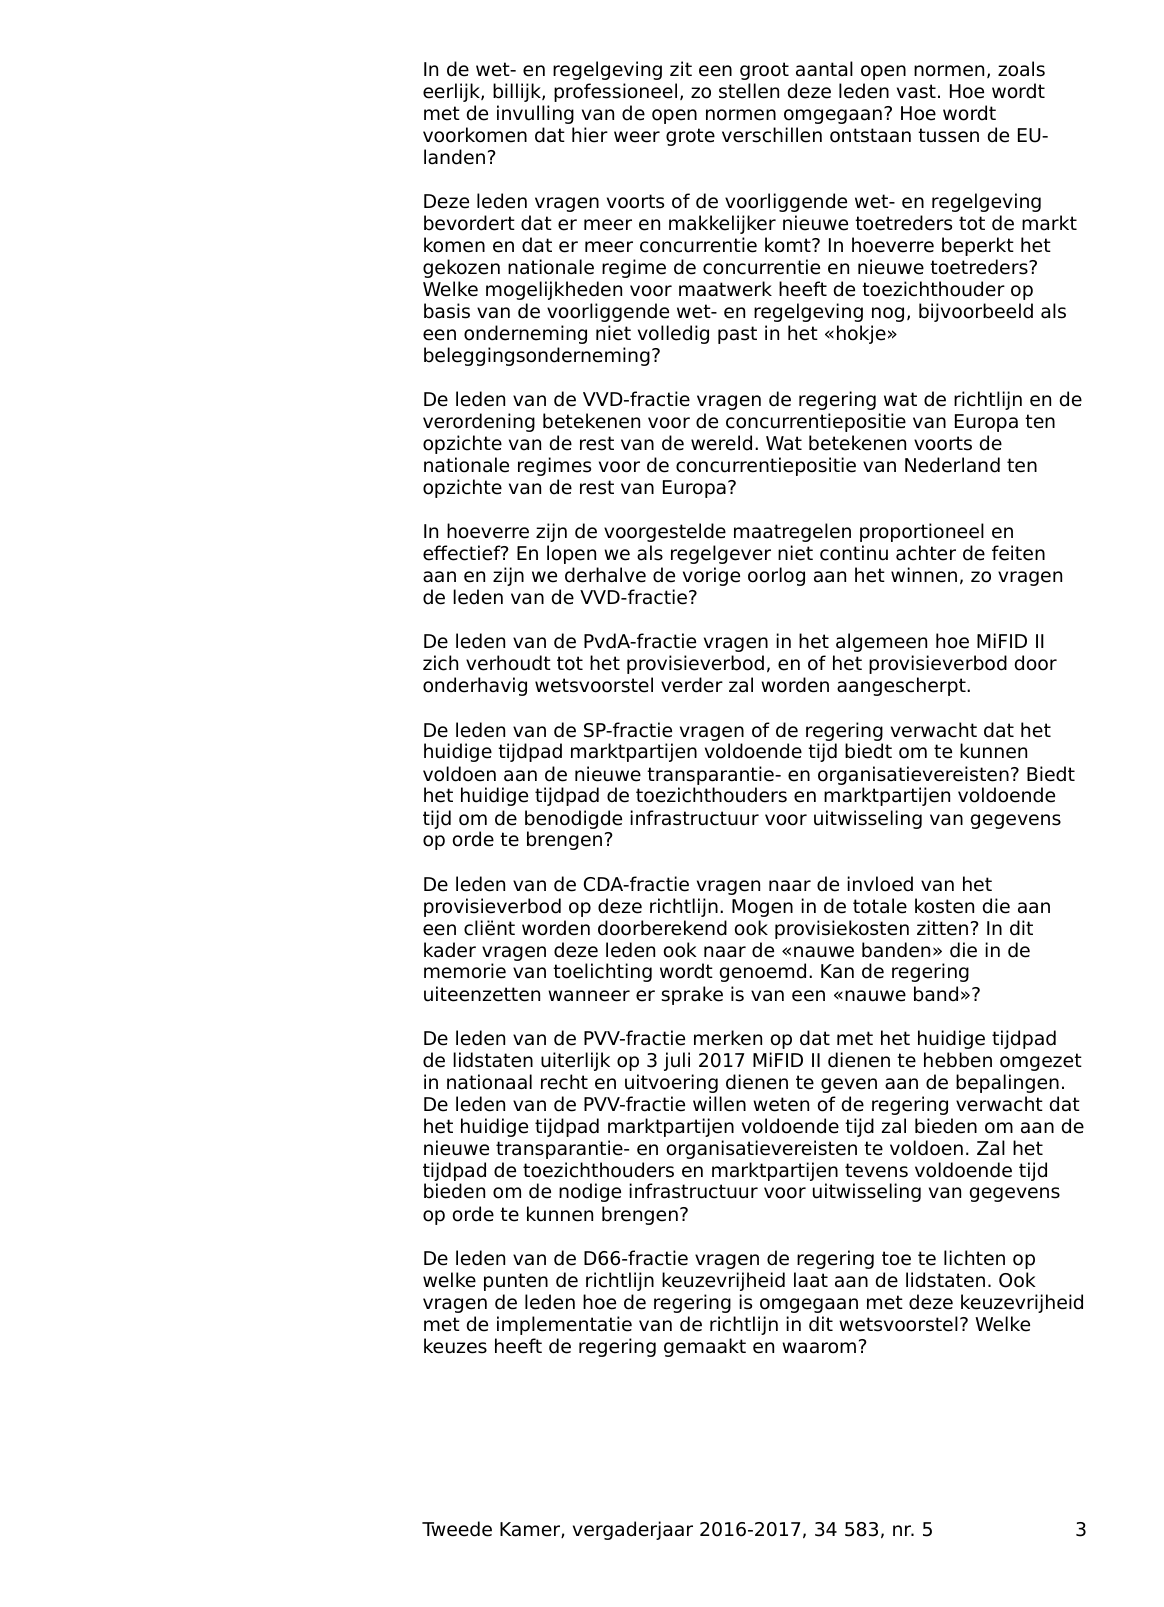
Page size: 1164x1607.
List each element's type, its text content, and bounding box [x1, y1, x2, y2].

text De leden van de PvdA-fractie vragen in het algemeen hoe MiFID II zich verhoudt tot het provisieverbod, en of het provisieverbod door onderhavig wetsvoorstel verder zal worden aangescherpt. [422, 631, 1087, 697]
text In de wet- en regelgeving zit een groot aantal open normen, zoals eerlijk, billijk, professioneel, zo stellen deze leden vast. Hoe wordt met de invulling van de open normen omgegaan? Hoe wordt voorkomen dat hier weer grote verschillen ontstaan tussen de EU-landen? [422, 59, 1087, 169]
text De leden van de PVV-fractie merken op dat met het huidige tijdpad de lidstaten uiterlijk op 3 juli 2017 MiFID II dienen te hebben omgezet in nationaal recht en uitvoering dienen te geven aan de bepalingen. De leden van de PVV-fractie willen weten of de regering verwacht dat het huidige tijdpad marktpartijen voldoende tijd zal bieden om aan de nieuwe transparantie- en organisatievereisten te voldoen. Zal het tijdpad de toezichthouders en marktpartijen tevens voldoende tijd bieden om de nodige infrastructuur voor uitwisseling van gegevens op orde te kunnen brengen? [422, 1028, 1087, 1225]
text De leden van de SP-fractie vragen of de regering verwacht dat het huidige tijdpad marktpartijen voldoende tijd biedt om te kunnen voldoen aan de nieuwe transparantie- en organisatievereisten? Biedt het huidige tijdpad de toezichthouders en marktpartijen voldoende tijd om de benodigde infrastructuur voor uitwisseling van gegevens op orde te brengen? [422, 719, 1087, 851]
text De leden van de CDA-fractie vragen naar de invloed van het provisieverbod op deze richtlijn. Mogen in de totale kosten die aan een cliënt worden doorberekend ook provisiekosten zitten? In dit kader vragen deze leden ook naar de «nauwe banden» die in de memorie van toelichting wordt genoemd. Kan de regering uiteenzetten wanneer er sprake is van een «nauwe band»? [422, 873, 1087, 1005]
text Deze leden vragen voorts of de voorliggende wet- en regelgeving bevordert dat er meer en makkelijker nieuwe toetreders tot de markt komen en dat er meer concurrentie komt? In hoeverre beperkt het gekozen nationale regime de concurrentie en nieuwe toetreders? Welke mogelijkheden voor maatwerk heeft de toezichthouder op basis van de voorliggende wet- en regelgeving nog, bijvoorbeeld als een onderneming niet volledig past in het «hokje» beleggingsonderneming? [422, 191, 1087, 367]
text In hoeverre zijn de voorgestelde maatregelen proportioneel en effectief? En lopen we als regelgever niet continu achter de feiten aan en zijn we derhalve de vorige oorlog aan het winnen, zo vragen de leden van de VVD-fractie? [422, 521, 1087, 609]
text De leden van de D66-fractie vragen de regering toe te lichten op welke punten de richtlijn keuzevrijheid laat aan de lidstaten. Ook vragen de leden hoe de regering is omgegaan met deze keuzevrijheid met de implementatie van de richtlijn in dit wetsvoorstel? Welke keuzes heeft de regering gemaakt en waarom? [422, 1248, 1087, 1357]
text De leden van de VVD-fractie vragen de regering wat de richtlijn en de verordening betekenen voor de concurrentiepositie van Europa ten opzichte van de rest van de wereld. Wat betekenen voorts de nationale regimes voor de concurrentiepositie van Nederland ten opzichte van de rest van Europa? [422, 389, 1087, 499]
